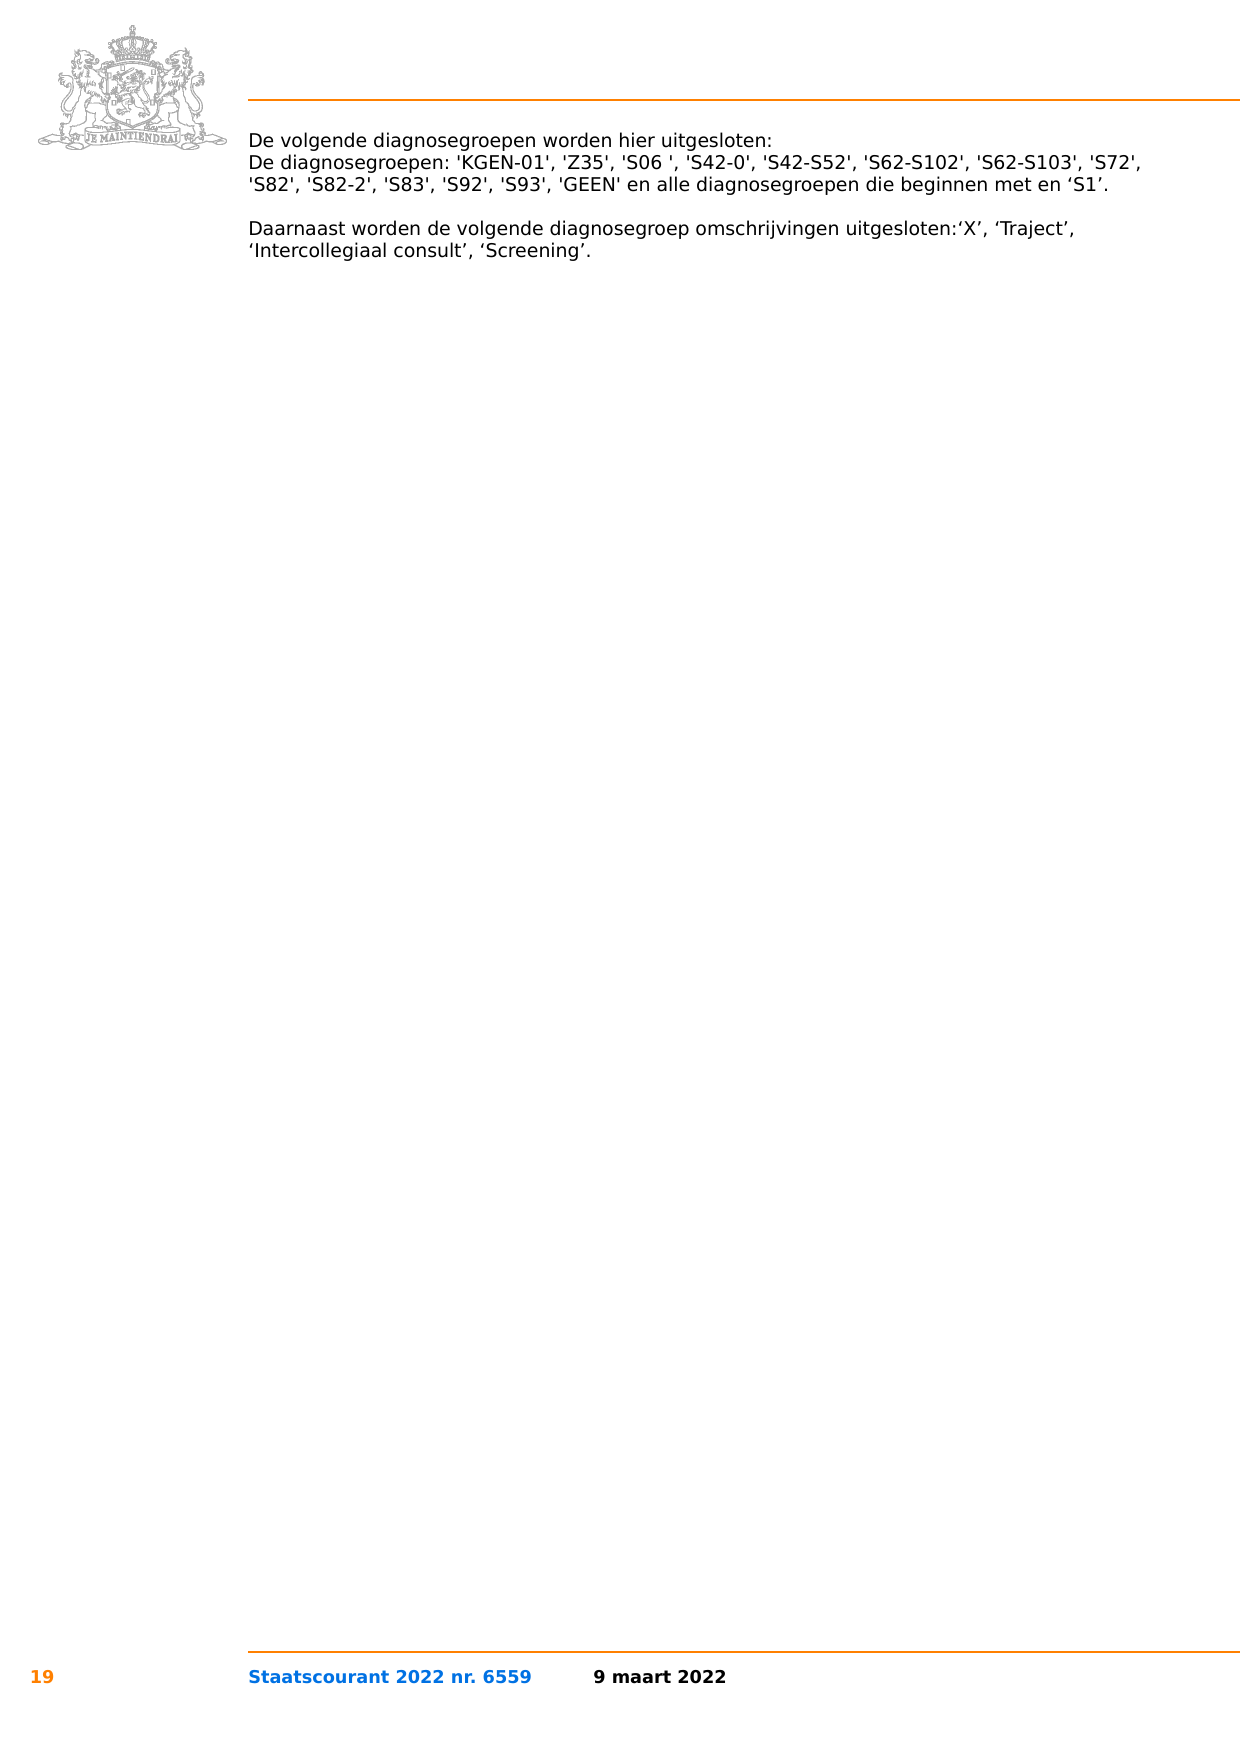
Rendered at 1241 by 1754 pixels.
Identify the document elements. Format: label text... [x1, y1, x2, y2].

text Daarnaast worden de volgende diagnosegroep omschrijvingen uitgesloten:‘X’, ‘Traject’, ‘Intercollegiaal consult’, ‘Screening’. [248, 218, 1163, 262]
picture [38, 25, 227, 150]
text De diagnosegroepen: 'KGEN-01', 'Z35', 'S06 ', 'S42-0', 'S42-S52', 'S62-S102', 'S62-S103', 'S72', 'S82', 'S82-2', 'S83', 'S92', 'S93', 'GEEN' en alle diagnosegroepen die beginnen met en ‘S1’. [248, 152, 1163, 196]
text De volgende diagnosegroepen worden hier uitgesloten: [248, 130, 1163, 152]
